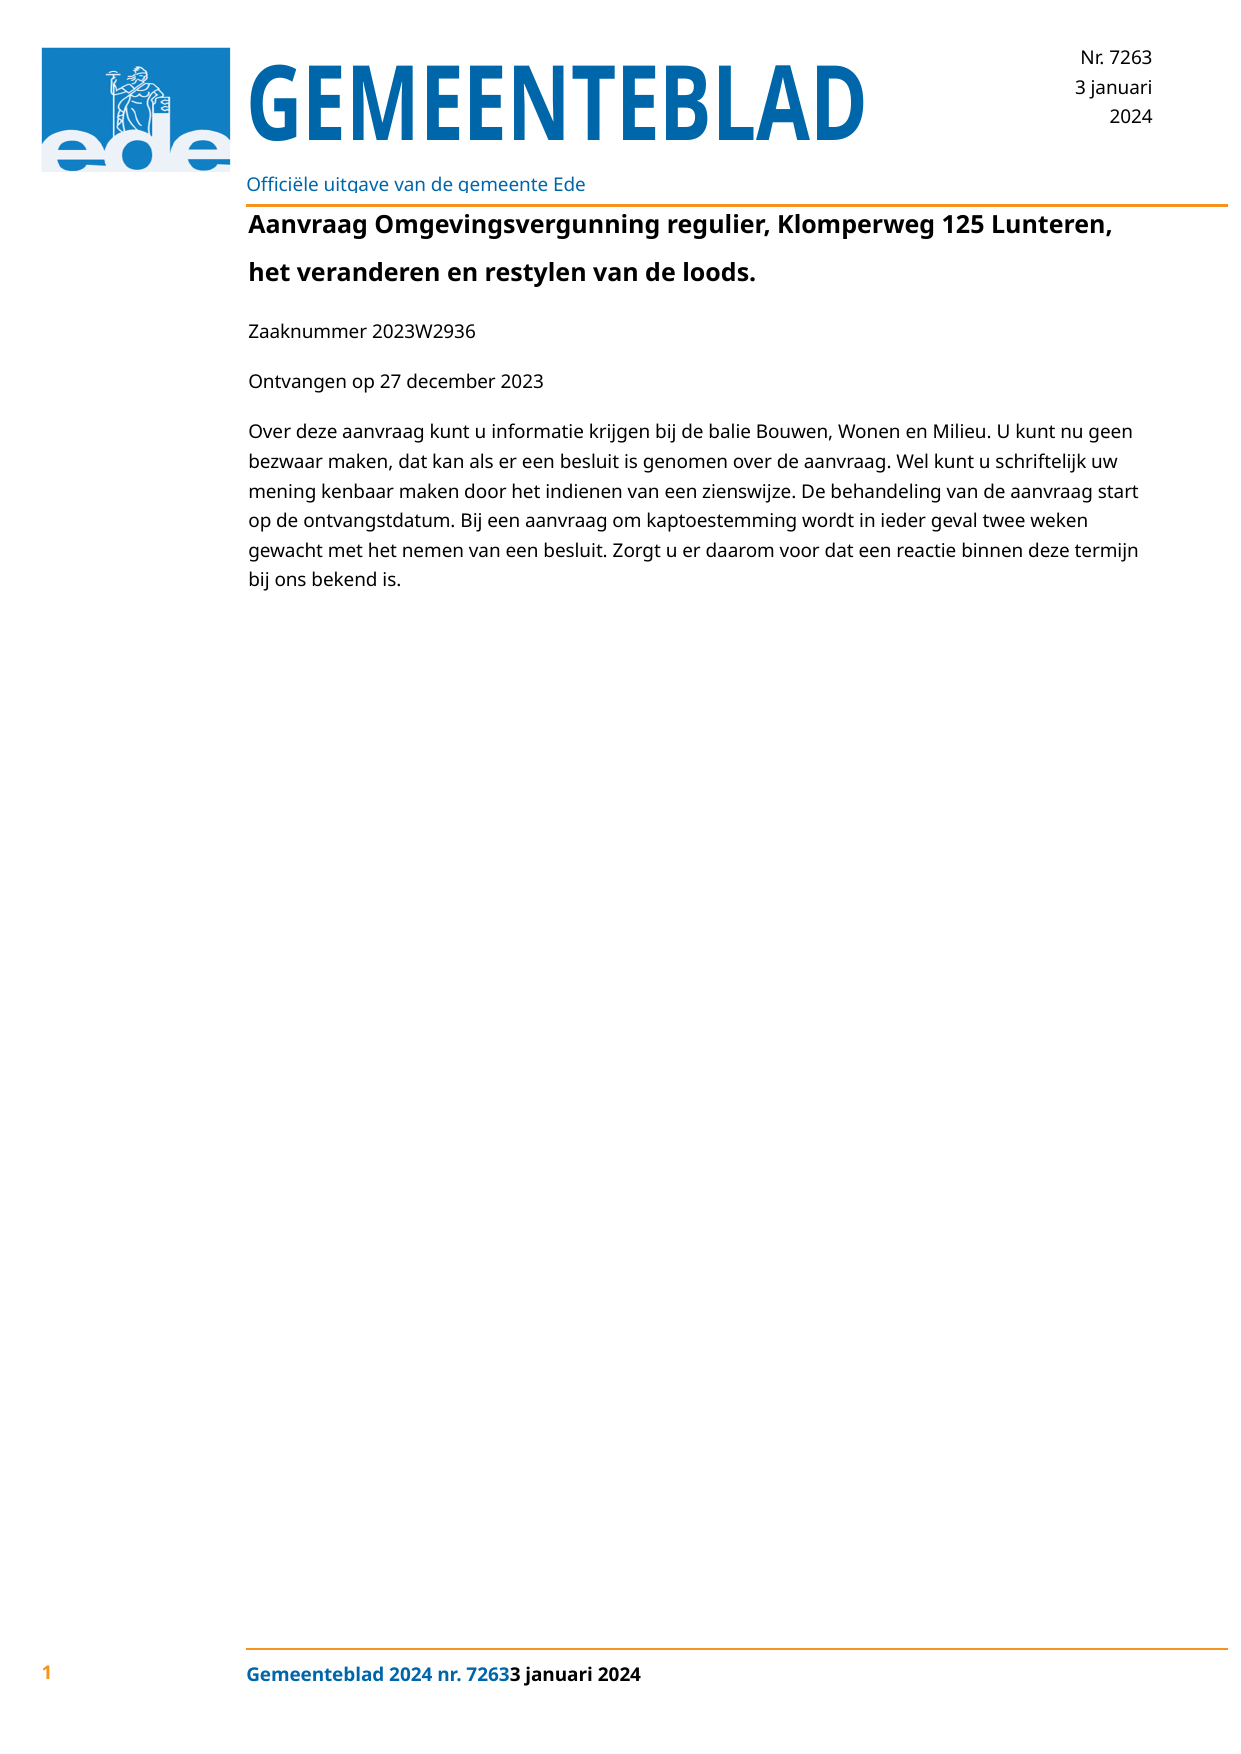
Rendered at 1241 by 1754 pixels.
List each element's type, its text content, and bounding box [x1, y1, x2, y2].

picture [41, 47, 231, 172]
text Aanvraag Omgevingsvergunning regulier, Klomperweg 125 Lunteren, het veranderen en restylen van de loods. [248, 207, 1152, 288]
text Over deze aanvraag kunt u informatie krijgen bij de balie Bouwen, Wonen en Milieu. U kunt nu geen bezwaar maken, dat kan als er een besluit is genomen over de aanvraag. Wel kunt u schriftelijk uw mening kenbaar maken door het indienen van een zienswijze. De behandeling van de aanvraag start op de ontvangstdatum. Bij een aanvraag om kaptoestemming wordt in ieder geval twee weken gewacht met het nemen van een besluit. Zorgt u er daarom voor dat een reactie binnen deze termijn bij ons bekend is. [248, 419, 1152, 592]
text Zaaknummer 2023W2936 [248, 318, 1152, 344]
text Ontvangen op 27 december 2023 [248, 368, 1152, 394]
